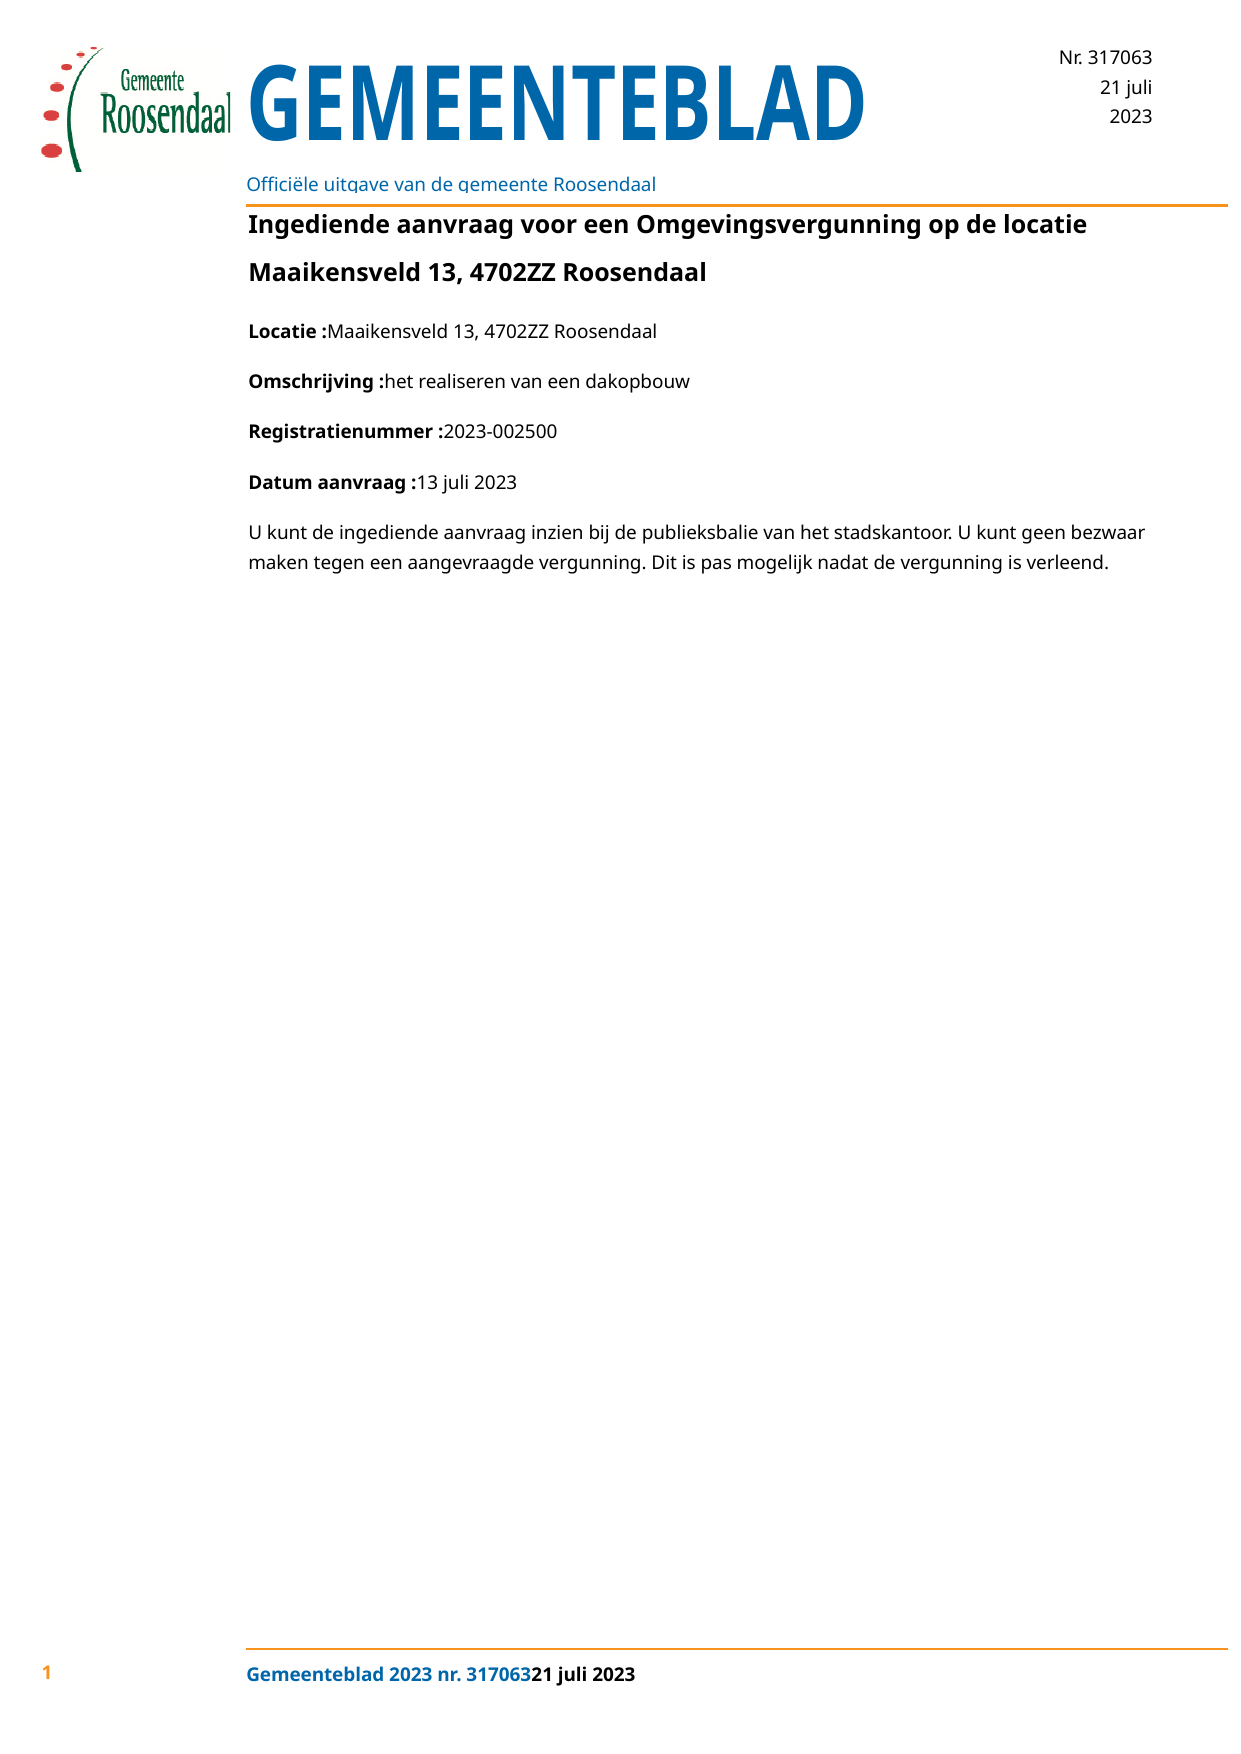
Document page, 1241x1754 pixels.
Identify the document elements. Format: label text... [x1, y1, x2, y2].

text Ingediende aanvraag voor een Omgevingsvergunning op de locatie Maaikensveld 13, 4702ZZ Roosendaal [248, 207, 1152, 288]
text Registratienummer :2023-002500 [248, 419, 1152, 444]
text Locatie :Maaikensveld 13, 4702ZZ Roosendaal [248, 318, 1152, 344]
text U kunt de ingediende aanvraag inzien bij de publieksbalie van het stadskantoor. U kunt geen bezwaar maken tegen een aangevraagde vergunning. Dit is pas mogelijk nadat de vergunning is verleend. [248, 519, 1152, 575]
text Omschrijving :het realiseren van een dakopbouw [248, 368, 1152, 394]
picture [41, 47, 231, 172]
text Datum aanvraag :13 juli 2023 [248, 469, 1152, 495]
